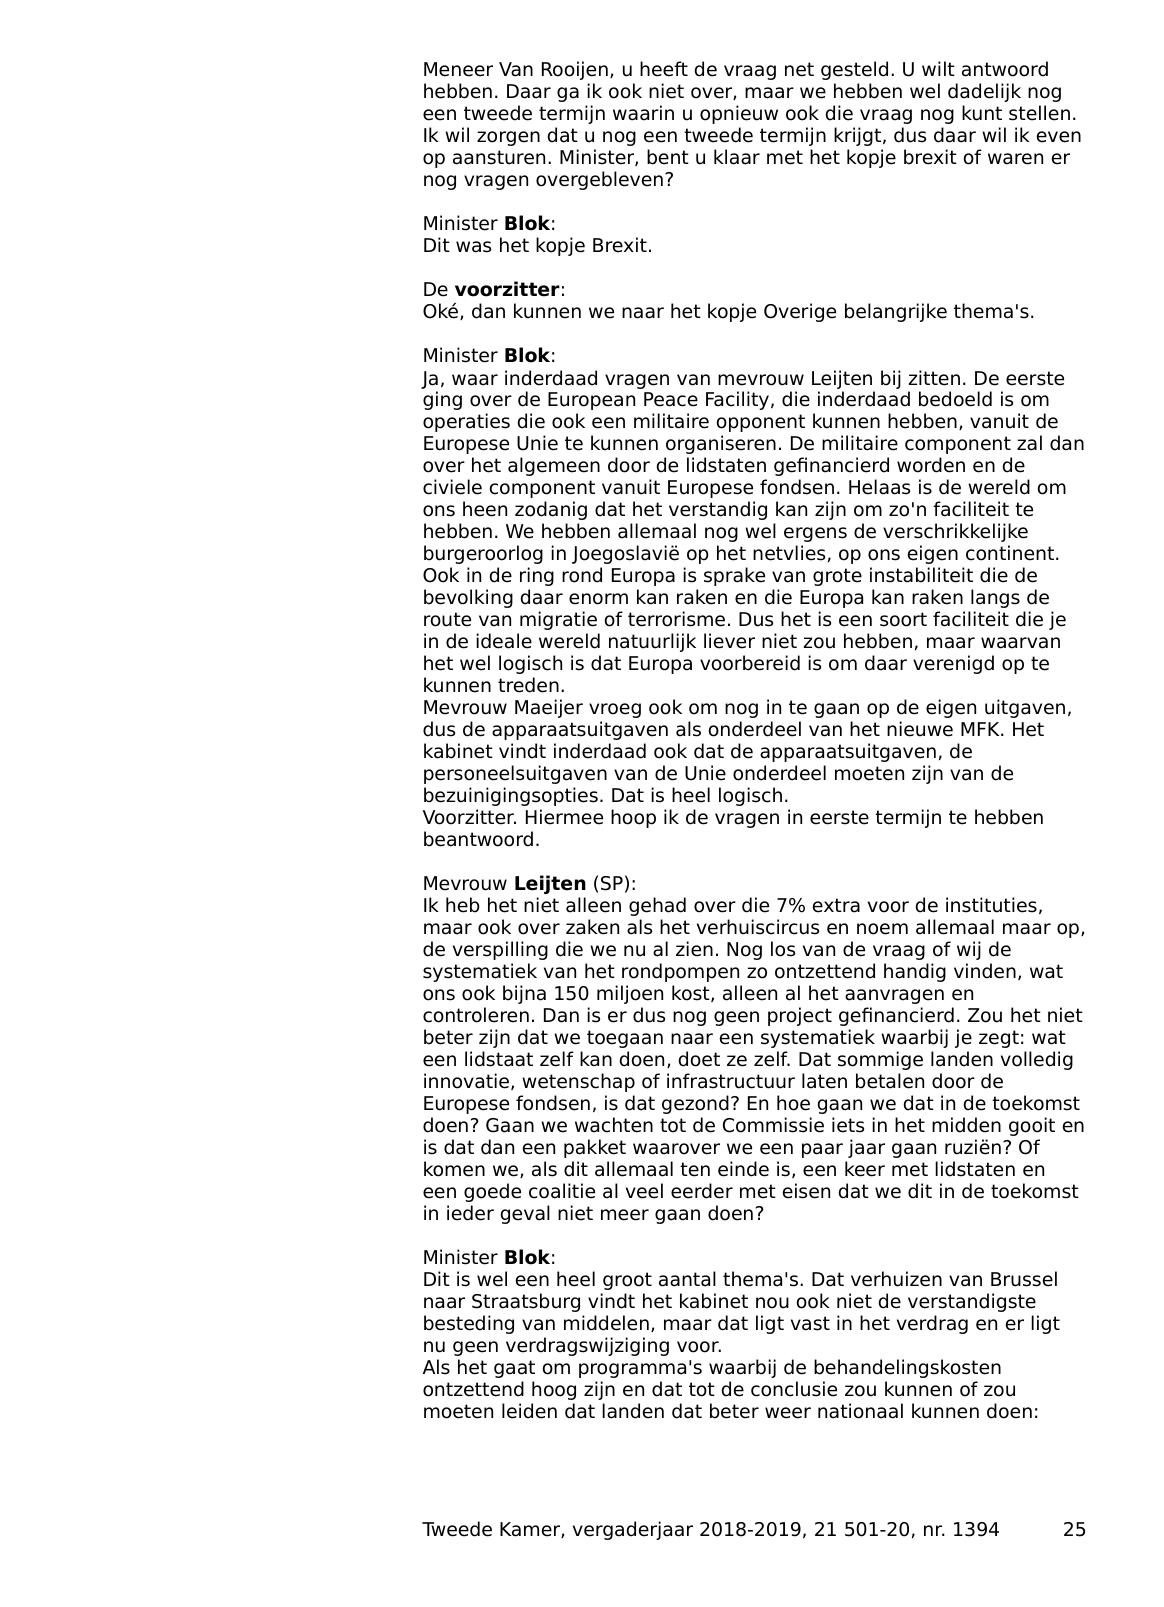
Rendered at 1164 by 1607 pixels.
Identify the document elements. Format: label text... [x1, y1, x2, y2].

text Meneer Van Rooijen, u heeft de vraag net gesteld. U wilt antwoord hebben. Daar ga ik ook niet over, maar we hebben wel dadelijk nog een tweede termijn waarin u opnieuw ook die vraag nog kunt stellen. Ik wil zorgen dat u nog een tweede termijn krijgt, dus daar wil ik even op aansturen. Minister, bent u klaar met het kopje brexit of waren er nog vragen overgebleven? [422, 59, 1087, 191]
text De voorzitter: [422, 279, 1087, 301]
text Mevrouw Maeijer vroeg ook om nog in te gaan op de eigen uitgaven, dus de apparaatsuitgaven als onderdeel van het nieuwe MFK. Het kabinet vindt inderdaad ook dat de apparaatsuitgaven, de personeelsuitgaven van de Unie onderdeel moeten zijn van de bezuinigingsopties. Dat is heel logisch. [422, 697, 1087, 807]
text Mevrouw Leijten (SP): [422, 873, 1087, 895]
text Minister Blok: [422, 1247, 1087, 1269]
text Als het gaat om programma's waarbij de behandelingskosten ontzettend hoog zijn en dat tot de conclusie zou kunnen of zou moeten leiden dat landen dat beter weer nationaal kunnen doen: [422, 1357, 1087, 1423]
text Minister Blok: [422, 213, 1087, 235]
text Minister Blok: [422, 345, 1087, 367]
text Dit is wel een heel groot aantal thema's. Dat verhuizen van Brussel naar Straatsburg vindt het kabinet nou ook niet de verstandigste besteding van middelen, maar dat ligt vast in het verdrag en er ligt nu geen verdragswijziging voor. [422, 1269, 1087, 1357]
text Ik heb het niet alleen gehad over die 7% extra voor de instituties, maar ook over zaken als het verhuiscircus en noem allemaal maar op, de verspilling die we nu al zien. Nog los van de vraag of wij de systematiek van het rondpompen zo ontzettend handig vinden, wat ons ook bijna 150 miljoen kost, alleen al het aanvragen en controleren. Dan is er dus nog geen project gefinancierd. Zou het niet beter zijn dat we toegaan naar een systematiek waarbij je zegt: wat een lidstaat zelf kan doen, doet ze zelf. Dat sommige landen volledig innovatie, wetenschap of infrastructuur laten betalen door de Europese fondsen, is dat gezond? En hoe gaan we dat in de toekomst doen? Gaan we wachten tot de Commissie iets in het midden gooit en is dat dan een pakket waarover we een paar jaar gaan ruziën? Of komen we, als dit allemaal ten einde is, een keer met lidstaten en een goede coalitie al veel eerder met eisen dat we dit in de toekomst in ieder geval niet meer gaan doen? [422, 895, 1087, 1225]
text Oké, dan kunnen we naar het kopje Overige belangrijke thema's. [422, 301, 1087, 323]
text Ja, waar inderdaad vragen van mevrouw Leijten bij zitten. De eerste ging over de European Peace Facility, die inderdaad bedoeld is om operaties die ook een militaire opponent kunnen hebben, vanuit de Europese Unie te kunnen organiseren. De militaire component zal dan over het algemeen door de lidstaten gefinancierd worden en de civiele component vanuit Europese fondsen. Helaas is de wereld om ons heen zodanig dat het verstandig kan zijn om zo'n faciliteit te hebben. We hebben allemaal nog wel ergens de verschrikkelijke burgeroorlog in Joegoslavië op het netvlies, op ons eigen continent. Ook in de ring rond Europa is sprake van grote instabiliteit die de bevolking daar enorm kan raken en die Europa kan raken langs de route van migratie of terrorisme. Dus het is een soort faciliteit die je in de ideale wereld natuurlijk liever niet zou hebben, maar waarvan het wel logisch is dat Europa voorbereid is om daar verenigd op te kunnen treden. [422, 367, 1087, 697]
text Dit was het kopje Brexit. [422, 235, 1087, 257]
text Voorzitter. Hiermee hoop ik de vragen in eerste termijn te hebben beantwoord. [422, 807, 1087, 851]
